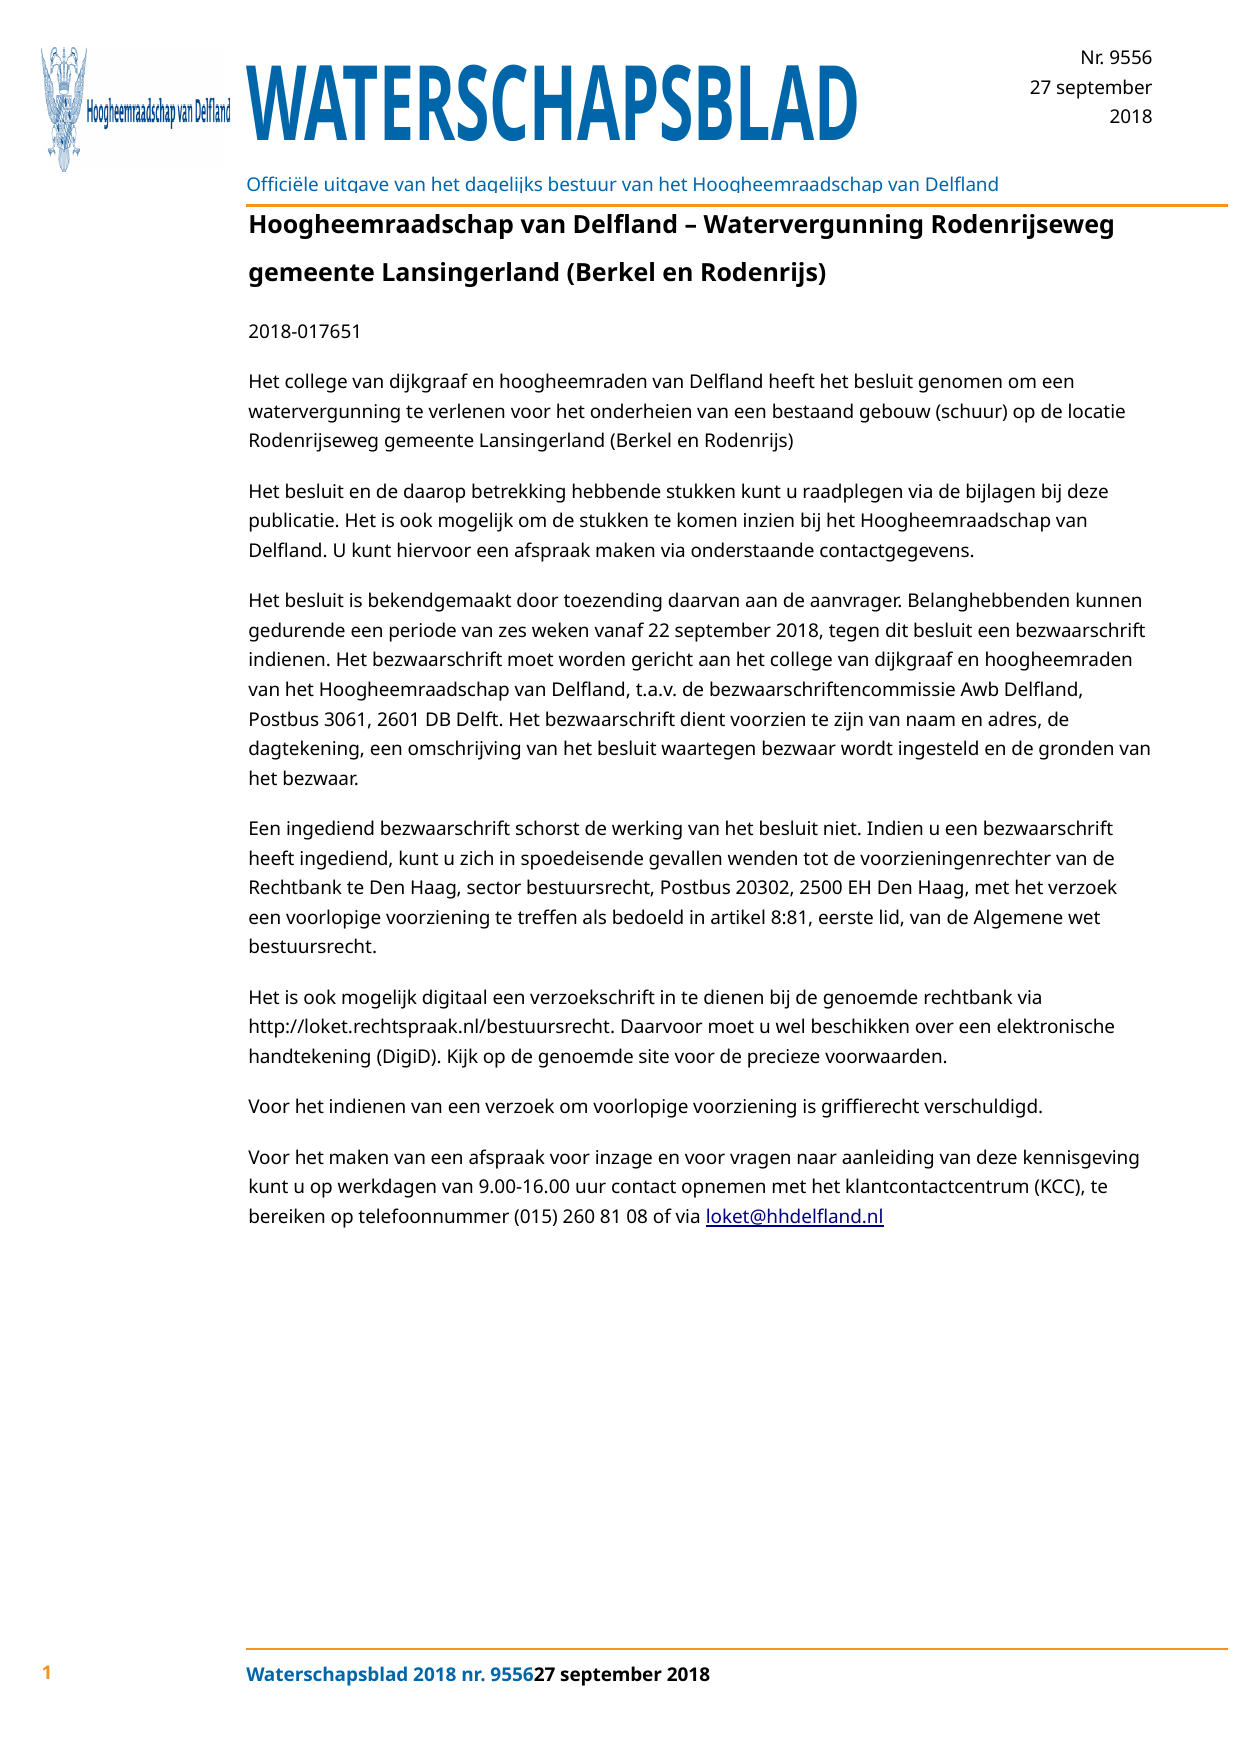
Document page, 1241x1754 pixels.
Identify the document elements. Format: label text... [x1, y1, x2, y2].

text Het is ook mogelijk digitaal een verzoekschrift in te dienen bij de genoemde rechtbank via http://loket.rechtspraak.nl/bestuursrecht. Daarvoor moet u wel beschikken over een elektronische handtekening (DigiD). Kijk op de genoemde site voor de precieze voorwaarden. [248, 984, 1152, 1069]
text Het besluit en de daarop betrekking hebbende stukken kunt u raadplegen via de bijlagen bij deze publicatie. Het is ook mogelijk om de stukken te komen inzien bij het Hoogheemraadschap van Delfland. U kunt hiervoor een afspraak maken via onderstaande contactgegevens. [248, 478, 1152, 563]
text Een ingediend bezwaarschrift schorst de werking van het besluit niet. Indien u een bezwaarschrift heeft ingediend, kunt u zich in spoedeisende gevallen wenden tot de voorzieningenrechter van de Rechtbank te Den Haag, sector bestuursrecht, Postbus 20302, 2500 EH Den Haag, met het verzoek een voorlopige voorziening te treffen als bedoeld in artikel 8:81, eerste lid, van de Algemene wet bestuursrecht. [248, 815, 1152, 959]
text Het college van dijkgraaf en hoogheemraden van Delfland heeft het besluit genomen om een watervergunning te verlenen voor het onderheien van een bestaand gebouw (schuur) op de locatie Rodenrijseweg gemeente Lansingerland (Berkel en Rodenrijs) [248, 368, 1152, 453]
text Voor het indienen van een verzoek om voorlopige voorziening is griffierecht verschuldigd. [248, 1094, 1152, 1119]
picture [41, 47, 231, 172]
text Hoogheemraadschap van Delfland – Watervergunning Rodenrijseweg gemeente Lansingerland (Berkel en Rodenrijs) [248, 207, 1152, 288]
text Het besluit is bekendgemaakt door toezending daarvan aan de aanvrager. Belanghebbenden kunnen gedurende een periode van zes weken vanaf 22 september 2018, tegen dit besluit een bezwaarschrift indienen. Het bezwaarschrift moet worden gericht aan het college van dijkgraaf en hoogheemraden van het Hoogheemraadschap van Delfland, t.a.v. de bezwaarschriftencommissie Awb Delfland, Postbus 3061, 2601 DB Delft. Het bezwaarschrift dient voorzien te zijn van naam en adres, de dagtekening, een omschrijving van het besluit waartegen bezwaar wordt ingesteld en de gronden van het bezwaar. [248, 587, 1152, 791]
text Voor het maken van een afspraak voor inzage en voor vragen naar aanleiding van deze kennisgeving kunt u op werkdagen van 9.00-16.00 uur contact opnemen met het klantcontactcentrum (KCC), te bereiken op telefoonnummer (015) 260 81 08 of via loket@hhdelfland.nl [248, 1144, 1152, 1229]
text 2018-017651 [248, 318, 1152, 344]
